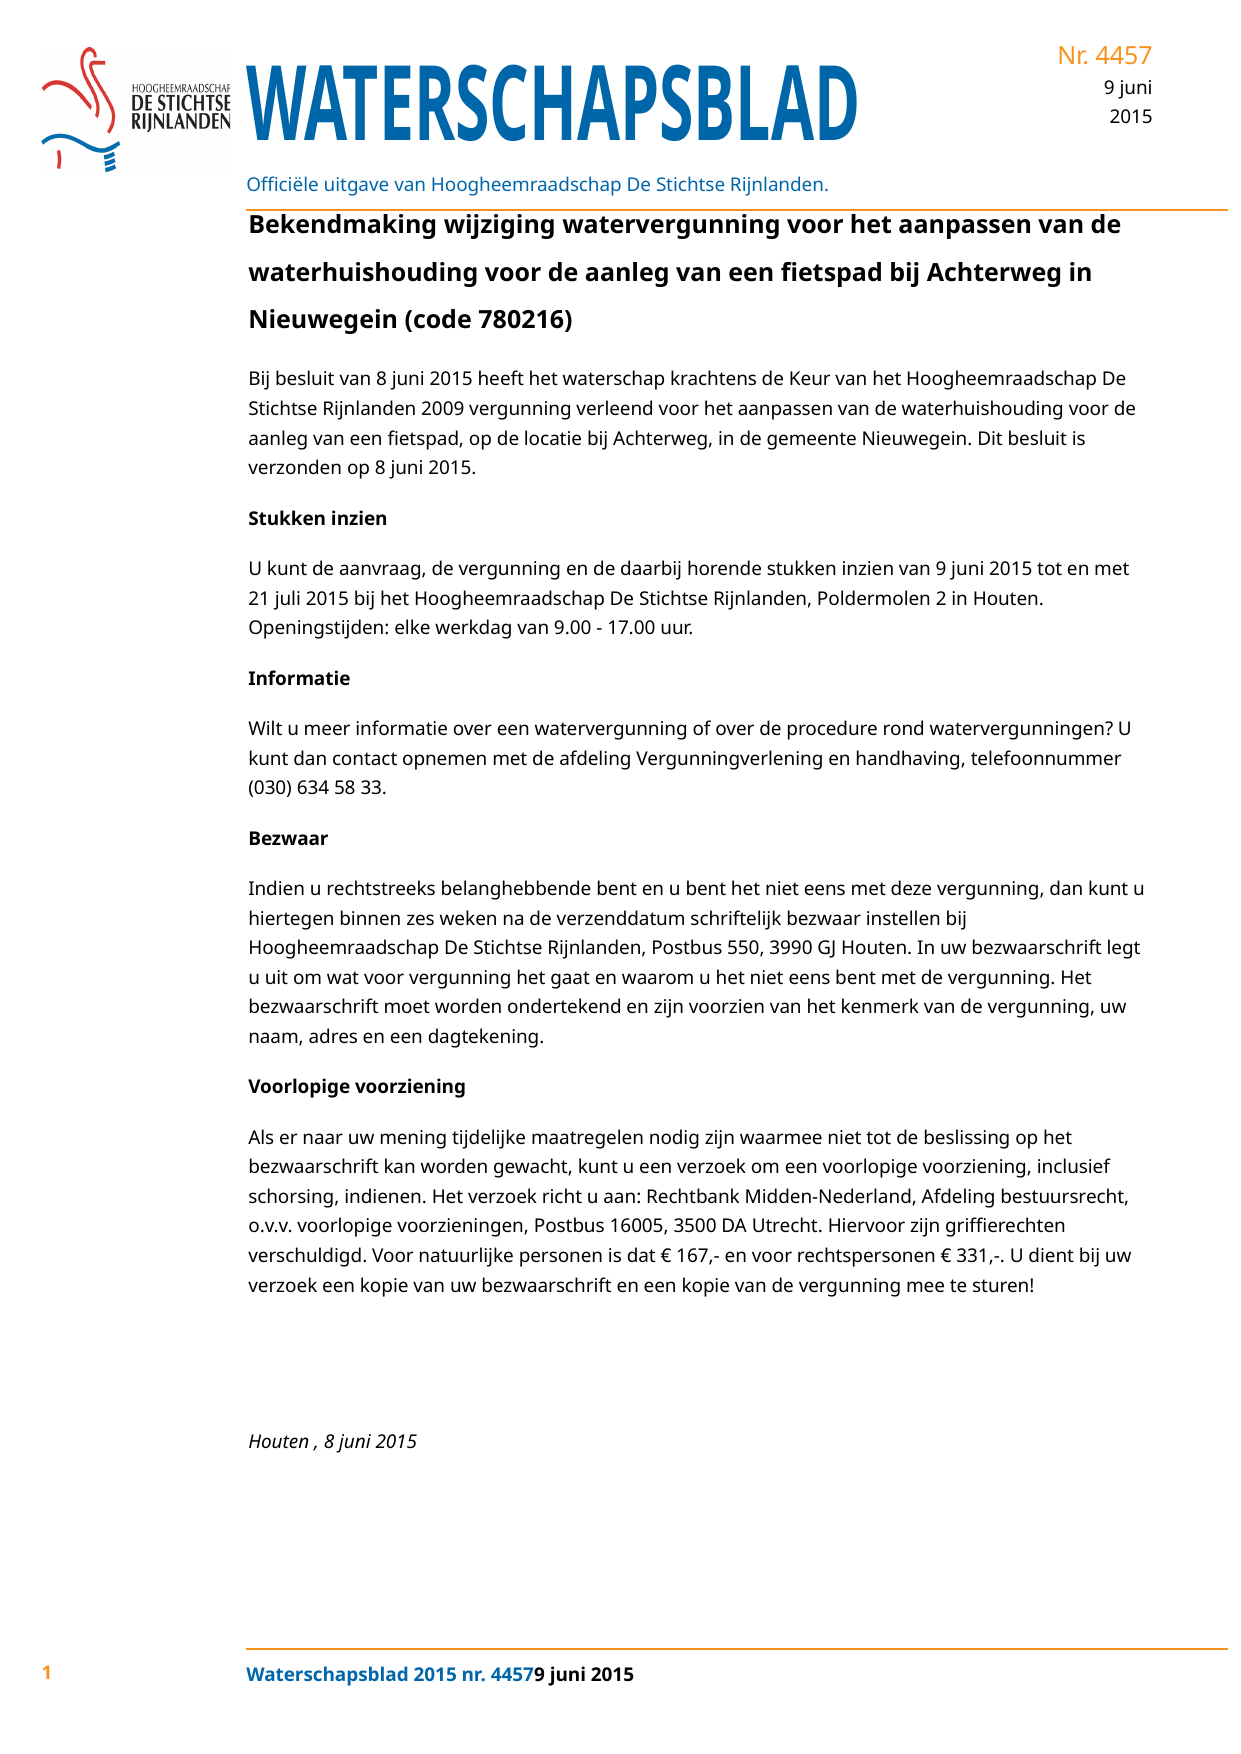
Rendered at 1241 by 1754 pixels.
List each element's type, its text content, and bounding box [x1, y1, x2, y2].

text Informatie [248, 665, 1152, 690]
text Indien u rechtstreeks belanghebbende bent en u bent het niet eens met deze vergunning, dan kunt u hiertegen binnen zes weken na de verzenddatum schriftelijk bezwaar instellen bij Hoogheemraadschap De Stichtse Rijnlanden, Postbus 550, 3990 GJ Houten. In uw bezwaarschrift legt u uit om wat voor vergunning het gaat en waarom u het niet eens bent met de vergunning. Het bezwaarschrift moet worden ondertekend en zijn voorzien van het kenmerk van de vergunning, uw naam, adres en een dagtekening. [248, 875, 1152, 1049]
text Voorlopige voorziening [248, 1073, 1152, 1099]
text Als er naar uw mening tijdelijke maatregelen nodig zijn waarmee niet tot de beslissing op het bezwaarschrift kan worden gewacht, kunt u een verzoek om een voorlopige voorziening, inclusief schorsing, indienen. Het verzoek richt u aan: Rechtbank Midden-Nederland, Afdeling bestuursrecht, o.v.v. voorlopige voorzieningen, Postbus 16005, 3500 DA Utrecht. Hiervoor zijn griffierechten verschuldigd. Voor natuurlijke personen is dat € 167,- en voor rechtspersonen € 331,-. U dient bij uw verzoek een kopie van uw bezwaarschrift en een kopie van de vergunning mee te sturen! [248, 1124, 1152, 1297]
text Bezwaar [248, 825, 1152, 850]
text Bekendmaking wijziging watervergunning voor het aanpassen van de waterhuishouding voor de aanleg van een fietspad bij Achterweg in Nieuwegein (code 780216) [248, 211, 1152, 336]
text Stukken inzien [248, 505, 1152, 530]
text Houten , 8 juni 2015 [248, 1428, 1152, 1454]
text Bij besluit van 8 juni 2015 heeft het waterschap krachtens de Keur van het Hoogheemraadschap De Stichtse Rijnlanden 2009 vergunning verleend voor het aanpassen van de waterhuishouding voor de aanleg van een fietspad, op de locatie bij Achterweg, in de gemeente Nieuwegein. Dit besluit is verzonden op 8 juni 2015. [248, 366, 1152, 480]
text Wilt u meer informatie over een watervergunning of over de procedure rond watervergunningen? U kunt dan contact opnemen met de afdeling Vergunningverlening en handhaving, telefoonnummer (030) 634 58 33. [248, 715, 1152, 800]
picture [41, 47, 231, 172]
text U kunt de aanvraag, de vergunning en de daarbij horende stukken inzien van 9 juni 2015 tot en met 21 juli 2015 bij het Hoogheemraadschap De Stichtse Rijnlanden, Poldermolen 2 in Houten. Openingstijden: elke werkdag van 9.00 - 17.00 uur. [248, 555, 1152, 640]
